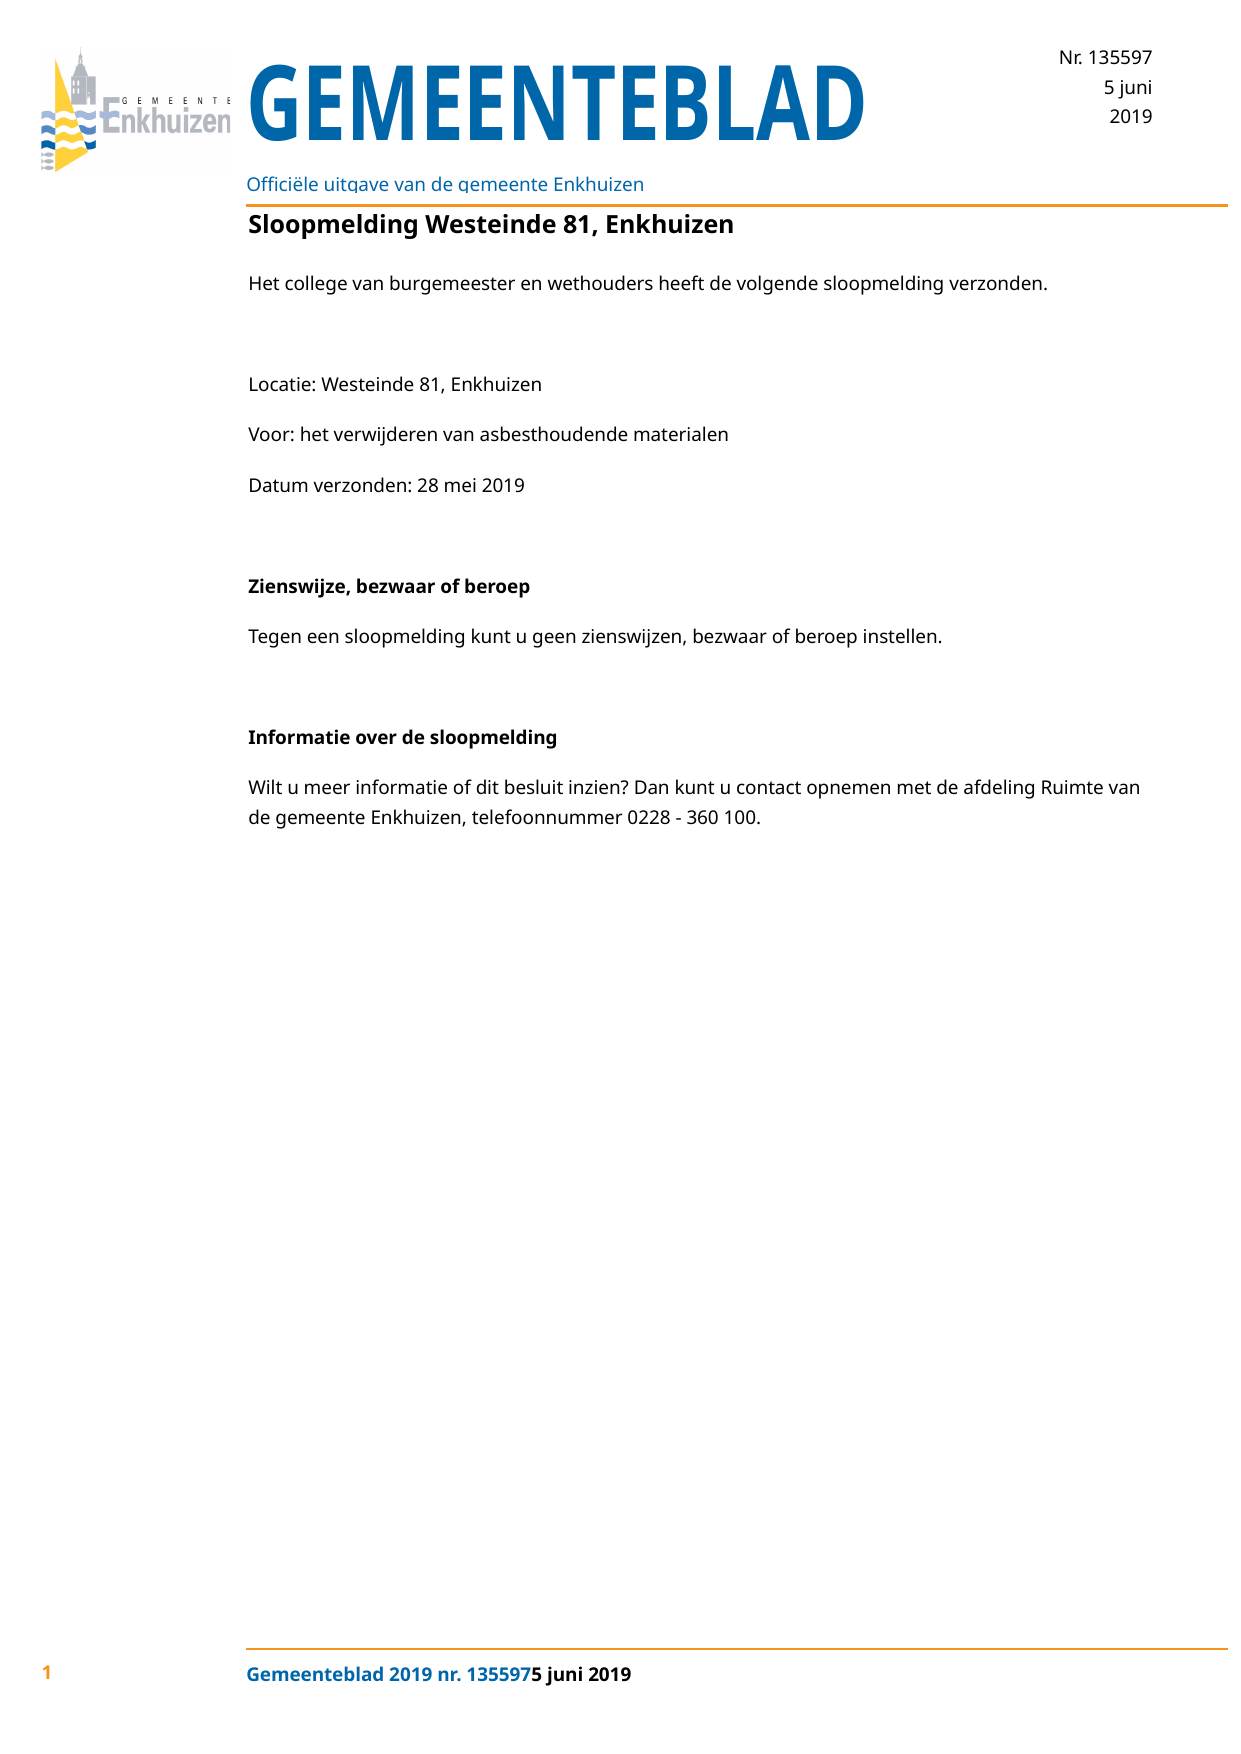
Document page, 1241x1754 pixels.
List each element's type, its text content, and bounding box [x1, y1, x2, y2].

text Voor: het verwijderen van asbesthoudende materialen [248, 422, 1152, 447]
text Het college van burgemeester en wethouders heeft de volgende sloopmelding verzonden. [248, 270, 1152, 296]
text Wilt u meer informatie of dit besluit inzien? Dan kunt u contact opnemen met de afdeling Ruimte van de gemeente Enkhuizen, telefoonnummer 0228 - 360 100. [248, 774, 1152, 830]
text Informatie over de sloopmelding [248, 724, 1152, 750]
picture [41, 47, 231, 172]
text Tegen een sloopmelding kunt u geen zienswijzen, bezwaar of beroep instellen. [248, 623, 1152, 649]
text Datum verzonden: 28 mei 2019 [248, 472, 1152, 498]
text Zienswijze, bezwaar of beroep [248, 573, 1152, 598]
text Sloopmelding Westeinde 81, Enkhuizen [248, 207, 1152, 241]
text Locatie: Westeinde 81, Enkhuizen [248, 371, 1152, 397]
